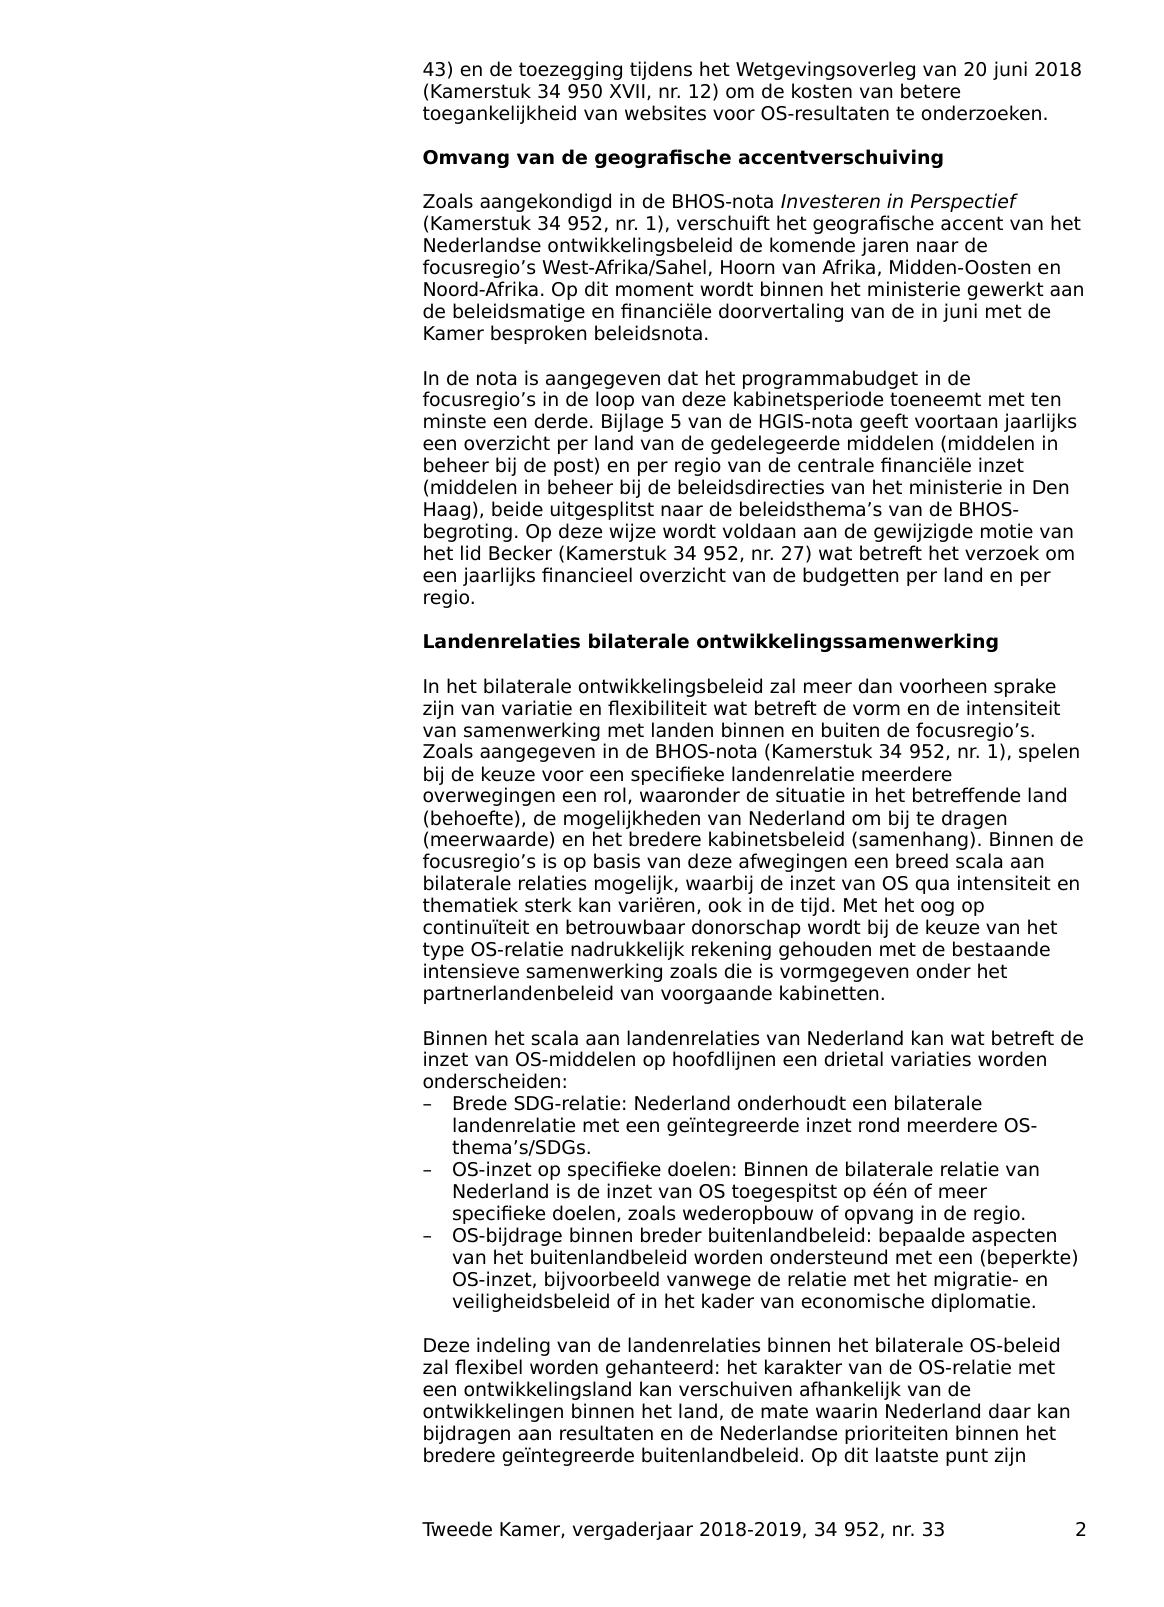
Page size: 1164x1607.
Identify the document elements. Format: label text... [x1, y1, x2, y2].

subtitle Landenrelaties bilaterale ontwikkelingssamenwerking [422, 631, 1087, 653]
subtitle Omvang van de geografische accentverschuiving [422, 147, 1087, 169]
text 43) en de toezegging tijdens het Wetgevingsoverleg van 20 juni 2018 (Kamerstuk 34 950 XVII, nr. 12) om de kosten van betere toegankelijkheid van websites voor OS-resultaten te onderzoeken. [422, 59, 1087, 125]
text – Brede SDG-relatie: Nederland onderhoudt een bilaterale landenrelatie met een geïntegreerde inzet rond meerdere OS-thema’s/SDGs. [422, 1093, 1087, 1159]
text Deze indeling van de landenrelaties binnen het bilaterale OS-beleid zal flexibel worden gehanteerd: het karakter van de OS-relatie met een ontwikkelingsland kan verschuiven afhankelijk van de ontwikkelingen binnen het land, de mate waarin Nederland daar kan bijdragen aan resultaten en de Nederlandse prioriteiten binnen het bredere geïntegreerde buitenlandbeleid. Op dit laatste punt zijn [422, 1335, 1087, 1467]
text – OS-bijdrage binnen breder buitenlandbeleid: bepaalde aspecten van het buitenlandbeleid worden ondersteund met een (beperkte) OS-inzet, bijvoorbeeld vanwege de relatie met het migratie- en veiligheidsbeleid of in het kader van economische diplomatie. [422, 1225, 1087, 1313]
text – OS-inzet op specifieke doelen: Binnen de bilaterale relatie van Nederland is de inzet van OS toegespitst op één of meer specifieke doelen, zoals wederopbouw of opvang in de regio. [422, 1159, 1087, 1225]
text Zoals aangekondigd in de BHOS-nota Investeren in Perspectief (Kamerstuk 34 952, nr. 1), verschuift het geografische accent van het Nederlandse ontwikkelingsbeleid de komende jaren naar de focusregio’s West-Afrika/Sahel, Hoorn van Afrika, Midden-Oosten en Noord-Afrika. Op dit moment wordt binnen het ministerie gewerkt aan de beleidsmatige en financiële doorvertaling van de in juni met de Kamer besproken beleidsnota. [422, 191, 1087, 345]
text In de nota is aangegeven dat het programmabudget in de focusregio’s in de loop van deze kabinetsperiode toeneemt met ten minste een derde. Bijlage 5 van de HGIS-nota geeft voortaan jaarlijks een overzicht per land van de gedelegeerde middelen (middelen in beheer bij de post) en per regio van de centrale financiële inzet (middelen in beheer bij de beleidsdirecties van het ministerie in Den Haag), beide uitgesplitst naar de beleidsthema’s van de BHOS-begroting. Op deze wijze wordt voldaan aan de gewijzigde motie van het lid Becker (Kamerstuk 34 952, nr. 27) wat betreft het verzoek om een jaarlijks financieel overzicht van de budgetten per land en per regio. [422, 367, 1087, 609]
text In het bilaterale ontwikkelingsbeleid zal meer dan voorheen sprake zijn van variatie en flexibiliteit wat betreft de vorm en de intensiteit van samenwerking met landen binnen en buiten de focusregio’s. Zoals aangegeven in de BHOS-nota (Kamerstuk 34 952, nr. 1), spelen bij de keuze voor een specifieke landenrelatie meerdere overwegingen een rol, waaronder de situatie in het betreffende land (behoefte), de mogelijkheden van Nederland om bij te dragen (meerwaarde) en het bredere kabinetsbeleid (samenhang). Binnen de focusregio’s is op basis van deze afwegingen een breed scala aan bilaterale relaties mogelijk, waarbij de inzet van OS qua intensiteit en thematiek sterk kan variëren, ook in de tijd. Met het oog op continuïteit en betrouwbaar donorschap wordt bij de keuze van het type OS-relatie nadrukkelijk rekening gehouden met de bestaande intensieve samenwerking zoals die is vormgegeven onder het partnerlandenbeleid van voorgaande kabinetten. [422, 676, 1087, 1005]
text Binnen het scala aan landenrelaties van Nederland kan wat betreft de inzet van OS-middelen op hoofdlijnen een drietal variaties worden onderscheiden: [422, 1027, 1087, 1093]
